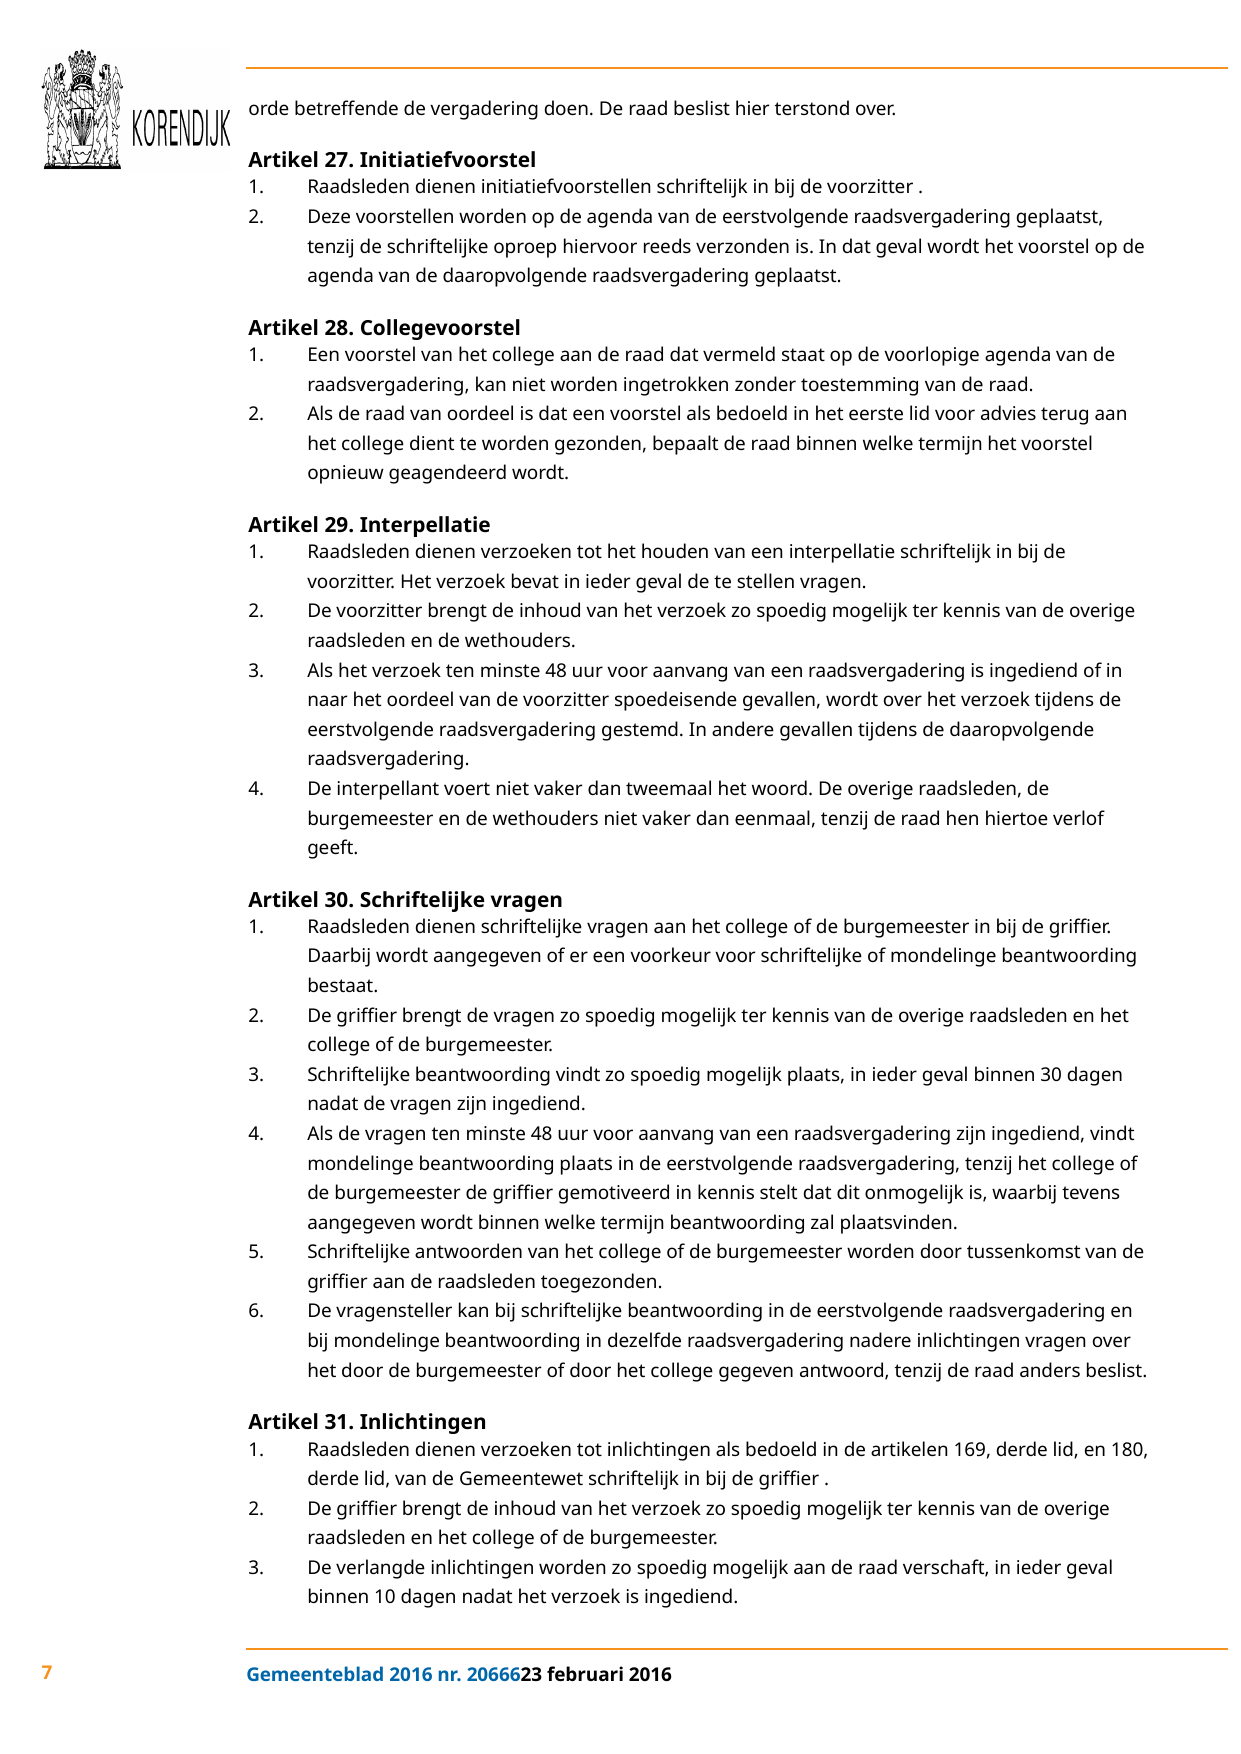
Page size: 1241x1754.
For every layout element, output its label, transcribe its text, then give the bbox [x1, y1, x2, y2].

list De verlangde inlichtingen worden zo spoedig mogelijk aan de raad verschaft, in ieder geval binnen 10 dagen nadat het verzoek is ingediend. [248, 1554, 1152, 1609]
list Schriftelijke beantwoording vindt zo spoedig mogelijk plaats, in ieder geval binnen 30 dagen nadat de vragen zijn ingediend. [248, 1061, 1152, 1116]
text Artikel 31. Inlichtingen [248, 1407, 1152, 1436]
list De vragensteller kan bij schriftelijke beantwoording in de eerstvolgende raadsvergadering en bij mondelinge beantwoording in dezelfde raadsvergadering nadere inlichtingen vragen over het door de burgemeester of door het college gegeven antwoord, tenzij de raad anders beslist. [248, 1298, 1152, 1383]
text Artikel 30. Schriftelijke vragen [248, 885, 1152, 913]
list Raadsleden dienen verzoeken tot inlichtingen als bedoeld in de artikelen 169, derde lid, en 180, derde lid, van de Gemeentewet schriftelijk in bij de griffier . [248, 1436, 1152, 1491]
list Raadsleden dienen schriftelijke vragen aan het college of de burgemeester in bij de griffier. Daarbij wordt aangegeven of er een voorkeur voor schriftelijke of mondelinge beantwoording bestaat. [248, 913, 1152, 998]
text Artikel 27. Initiatiefvoorstel [248, 145, 1152, 174]
list Als de vragen ten minste 48 uur voor aanvang van een raadsvergadering zijn ingediend, vindt mondelinge beantwoording plaats in de eerstvolgende raadsvergadering, tenzij het college of de burgemeester de griffier gemotiveerd in kennis stelt dat dit onmogelijk is, waarbij tevens aangegeven wordt binnen welke termijn beantwoording zal plaatsvinden. [248, 1120, 1152, 1235]
list De griffier brengt de inhoud van het verzoek zo spoedig mogelijk ter kennis van de overige raadsleden en het college of de burgemeester. [248, 1495, 1152, 1550]
list Als het verzoek ten minste 48 uur voor aanvang van een raadsvergadering is ingediend of in naar het oordeel van de voorzitter spoedeisende gevallen, wordt over het verzoek tijdens de eerstvolgende raadsvergadering gestemd. In andere gevallen tijdens de daaropvolgende raadsvergadering. [248, 657, 1152, 771]
list Schriftelijke antwoorden van het college of de burgemeester worden door tussenkomst van de griffier aan de raadsleden toegezonden. [248, 1238, 1152, 1294]
text orde betreffende de vergadering doen. De raad beslist hier terstond over. [248, 95, 1152, 121]
text Artikel 28. Collegevoorstel [248, 313, 1152, 341]
list Als de raad van oordeel is dat een voorstel als bedoeld in het eerste lid voor advies terug aan het college dient te worden gezonden, bepaalt de raad binnen welke termijn het voorstel opnieuw geagendeerd wordt. [248, 400, 1152, 485]
picture [41, 47, 231, 172]
list De griffier brengt de vragen zo spoedig mogelijk ter kennis van de overige raadsleden en het college of de burgemeester. [248, 1002, 1152, 1057]
list Een voorstel van het college aan de raad dat vermeld staat op de voorlopige agenda van de raadsvergadering, kan niet worden ingetrokken zonder toestemming van de raad. [248, 341, 1152, 397]
list De interpellant voert niet vaker dan tweemaal het woord. De overige raadsleden, de burgemeester en de wethouders niet vaker dan eenmaal, tenzij de raad hen hiertoe verlof geeft. [248, 775, 1152, 860]
list De voorzitter brengt de inhoud van het verzoek zo spoedig mogelijk ter kennis van de overige raadsleden en de wethouders. [248, 598, 1152, 653]
text Artikel 29. Interpellatie [248, 510, 1152, 538]
list Deze voorstellen worden op de agenda van de eerstvolgende raadsvergadering geplaatst, tenzij de schriftelijke oproep hiervoor reeds verzonden is. In dat geval wordt het voorstel op de agenda van de daaropvolgende raadsvergadering geplaatst. [248, 203, 1152, 288]
list Raadsleden dienen verzoeken tot het houden van een interpellatie schriftelijk in bij de voorzitter. Het verzoek bevat in ieder geval de te stellen vragen. [248, 538, 1152, 594]
list Raadsleden dienen initiatiefvoorstellen schriftelijk in bij de voorzitter . [248, 174, 1152, 199]
